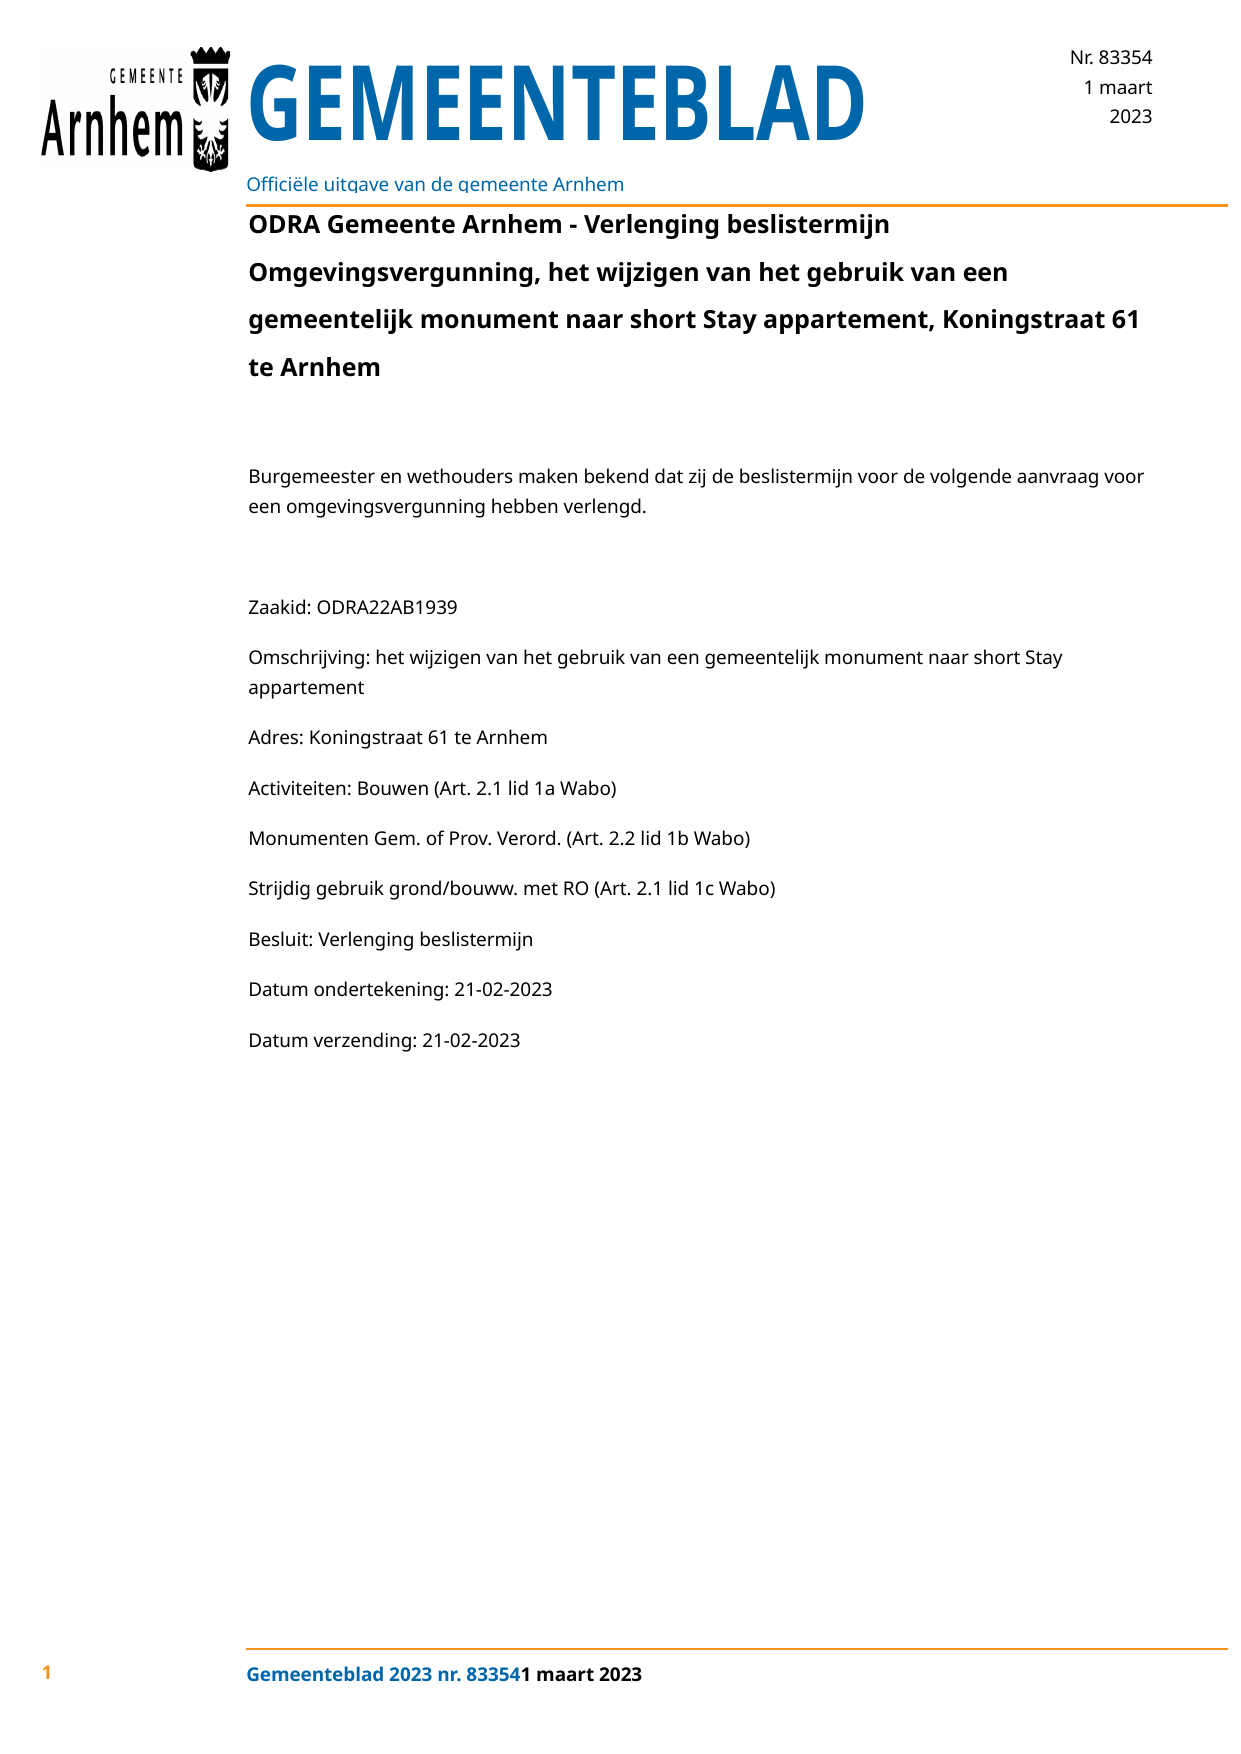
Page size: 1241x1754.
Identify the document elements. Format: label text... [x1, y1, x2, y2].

text Monumenten Gem. of Prov. Verord. (Art. 2.2 lid 1b Wabo) [248, 825, 1152, 851]
text Zaakid: ODRA22AB1939 [248, 594, 1152, 620]
text Datum verzending: 21-02-2023 [248, 1027, 1152, 1053]
text Adres: Koningstraat 61 te Arnhem [248, 724, 1152, 750]
picture [41, 47, 231, 172]
text Burgemeester en wethouders maken bekend dat zij de beslistermijn voor de volgende aanvraag voor een omgevingsvergunning hebben verlengd. [248, 463, 1152, 519]
text Omschrijving: het wijzigen van het gebruik van een gemeentelijk monument naar short Stay appartement [248, 644, 1152, 700]
text Besluit: Verlenging beslistermijn [248, 926, 1152, 952]
text Datum ondertekening: 21-02-2023 [248, 976, 1152, 1002]
text ODRA Gemeente Arnhem - Verlenging beslistermijn Omgevingsvergunning, het wijzigen van het gebruik van een gemeentelijk monument naar short Stay appartement, Koningstraat 61 te Arnhem [248, 207, 1152, 384]
text Strijdig gebruik grond/bouww. met RO (Art. 2.1 lid 1c Wabo) [248, 876, 1152, 901]
text Activiteiten: Bouwen (Art. 2.1 lid 1a Wabo) [248, 775, 1152, 801]
